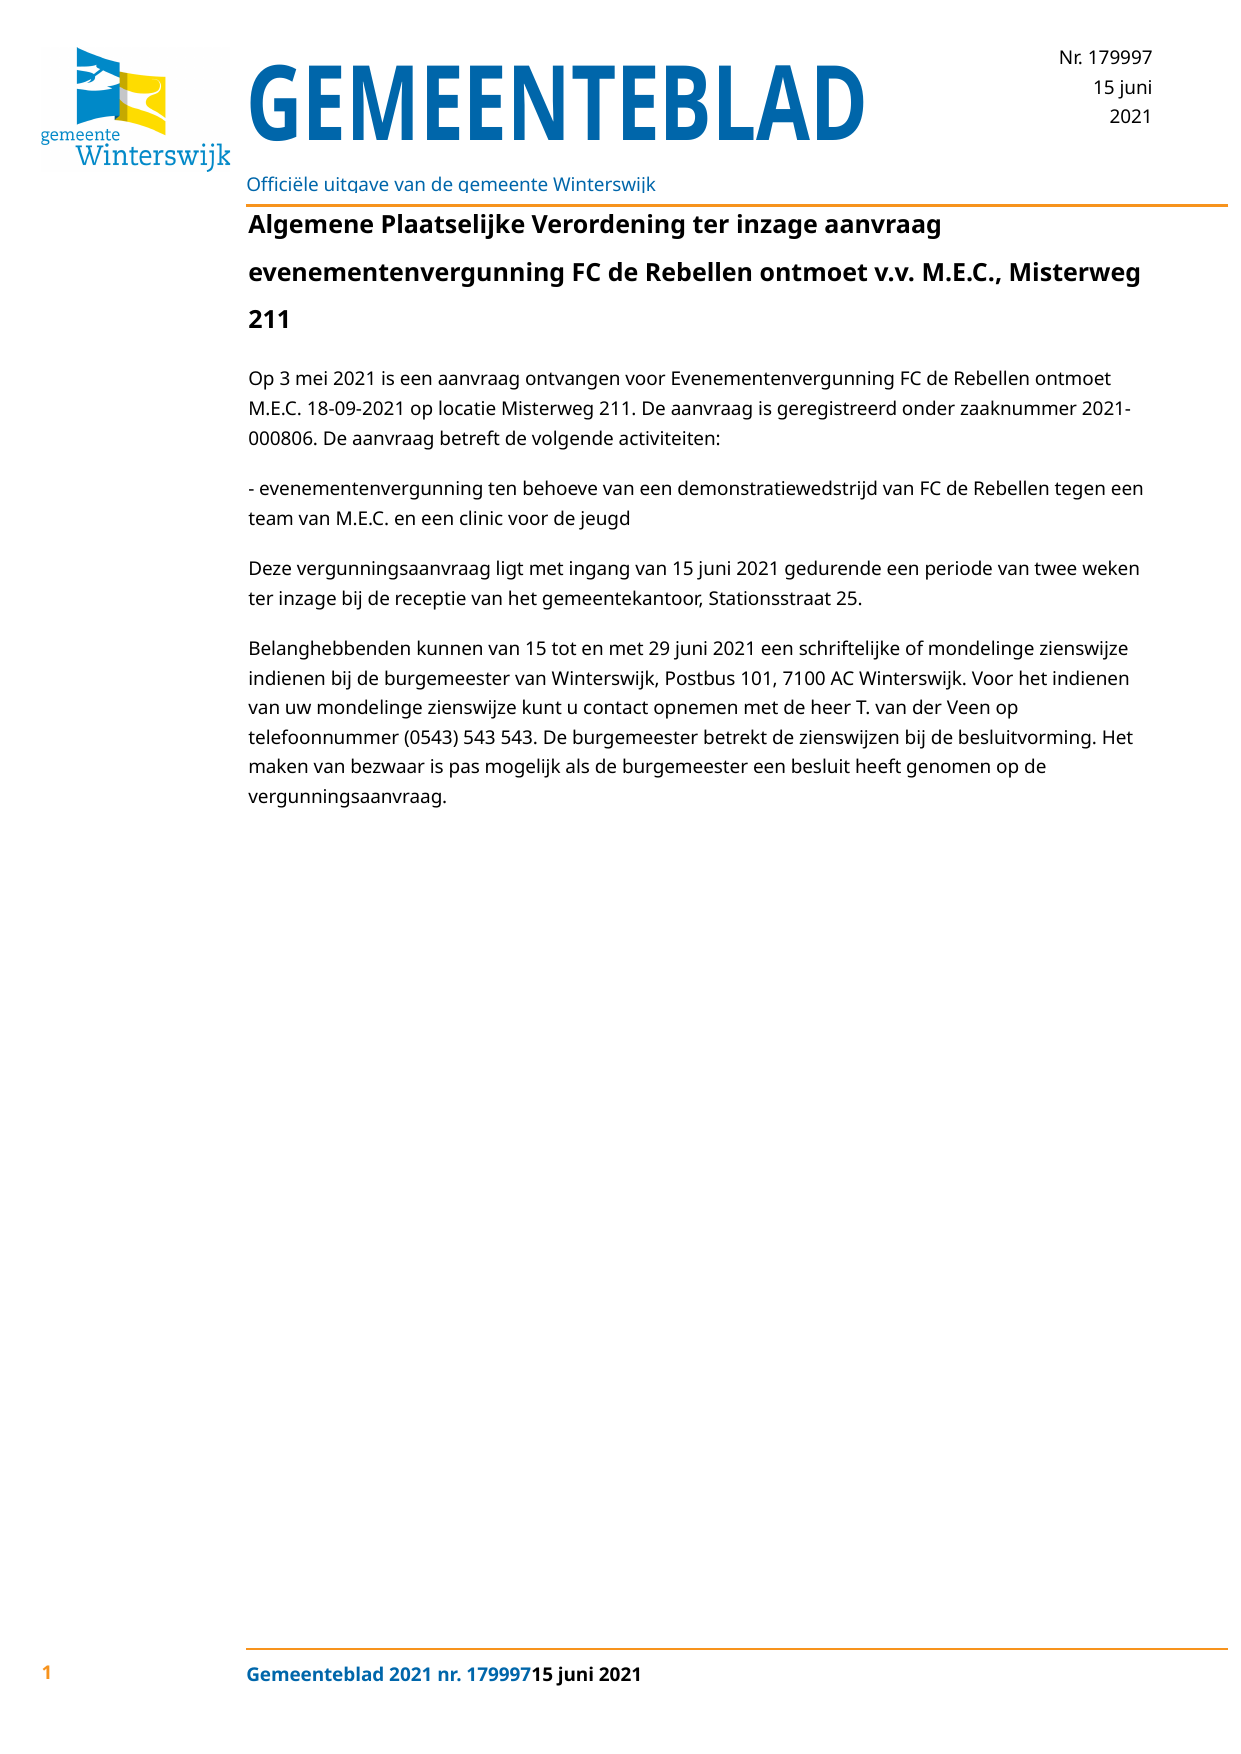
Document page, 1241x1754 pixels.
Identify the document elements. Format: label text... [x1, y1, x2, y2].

picture [41, 47, 231, 172]
text - evenementenvergunning ten behoeve van een demonstratiewedstrijd van FC de Rebellen tegen een team van M.E.C. en een clinic voor de jeugd [248, 475, 1152, 530]
text Belanghebbenden kunnen van 15 tot en met 29 juni 2021 een schriftelijke of mondelinge zienswijze indienen bij de burgemeester van Winterswijk, Postbus 101, 7100 AC Winterswijk. Voor het indienen van uw mondelinge zienswijze kunt u contact opnemen met de heer T. van der Veen op telefoonnummer (0543) 543 543. De burgemeester betrekt de zienswijzen bij de besluitvorming. Het maken van bezwaar is pas mogelijk als de burgemeester een besluit heeft genomen op de vergunningsaanvraag. [248, 635, 1152, 809]
picture [225, 153, 231, 162]
text Algemene Plaatselijke Verordening ter inzage aanvraag evenementenvergunning FC de Rebellen ontmoet v.v. M.E.C., Misterweg 211 [248, 207, 1152, 336]
text Deze vergunningsaanvraag ligt met ingang van 15 juni 2021 gedurende een periode van twee weken ter inzage bij de receptie van het gemeentekantoor, Stationsstraat 25. [248, 555, 1152, 610]
text Op 3 mei 2021 is een aanvraag ontvangen voor Evenementenvergunning FC de Rebellen ontmoet M.E.C. 18-09-2021 op locatie Misterweg 211. De aanvraag is geregistreerd onder zaaknummer 2021-000806. De aanvraag betreft de volgende activiteiten: [248, 366, 1152, 450]
